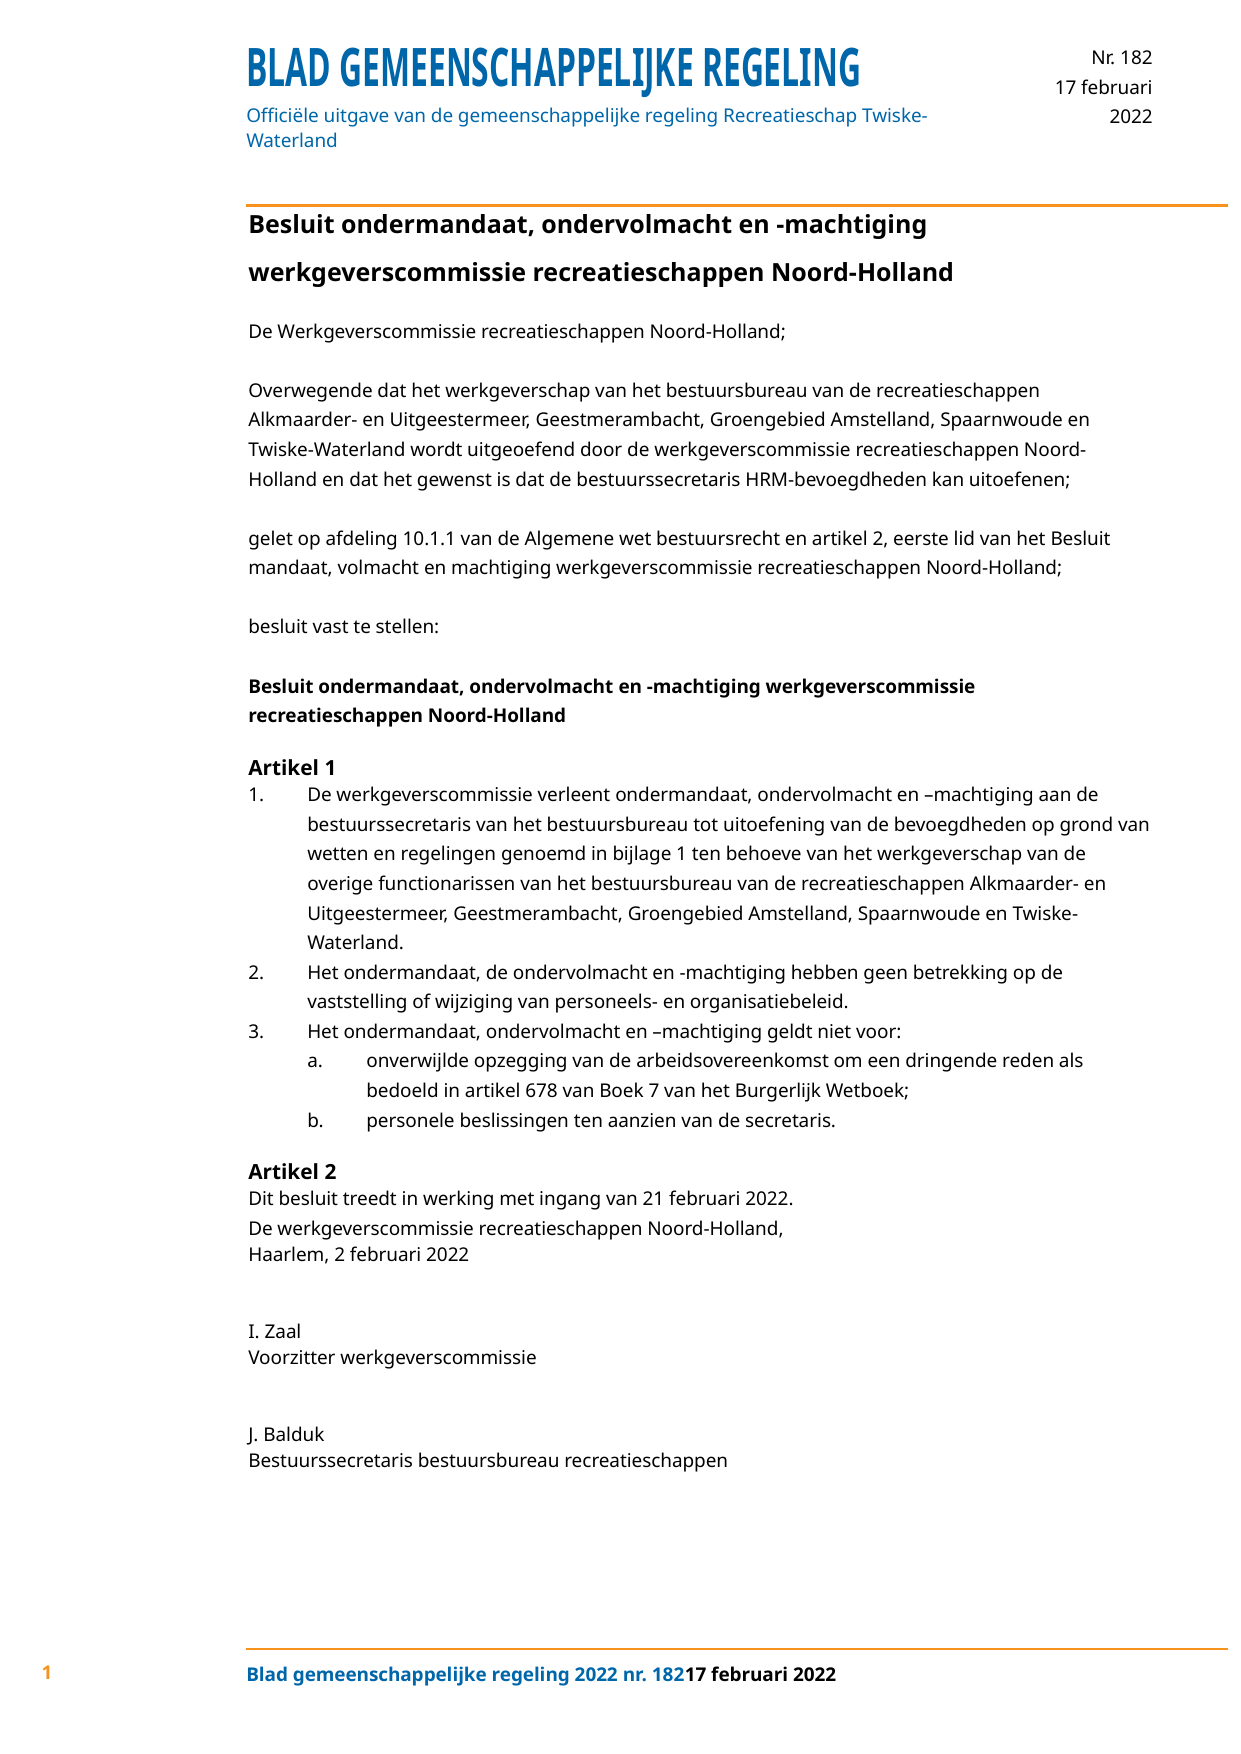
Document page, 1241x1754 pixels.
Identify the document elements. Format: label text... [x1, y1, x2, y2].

text Besluit ondermandaat, ondervolmacht en -machtiging werkgeverscommissie recreatieschappen Noord-Holland [248, 207, 1152, 288]
text Haarlem, 2 februari 2022 [248, 1241, 1152, 1267]
list De werkgeverscommissie verleent ondermandaat, ondervolmacht en –machtiging aan de bestuurssecretaris van het bestuursbureau tot uitoefening van de bevoegdheden op grond van wetten en regelingen genoemd in bijlage 1 ten behoeve van het werkgeverschap van de overige functionarissen van het bestuursbureau van de recreatieschappen Alkmaarder- en Uitgeestermeer, Geestmerambacht, Groengebied Amstelland, Spaarnwoude en Twiske-Waterland. [248, 781, 1152, 955]
text Artikel 2 [248, 1157, 1152, 1186]
text gelet op afdeling 10.1.1 van de Algemene wet bestuursrecht en artikel 2, eerste lid van het Besluit mandaat, volmacht en machtiging werkgeverscommissie recreatieschappen Noord-Holland; [248, 525, 1152, 580]
text J. Balduk [248, 1421, 1152, 1447]
list personele beslissingen ten aanzien van de secretaris. [307, 1107, 1152, 1132]
list Het ondermandaat, de ondervolmacht en -machtiging hebben geen betrekking op de vaststelling of wijziging van personeels- en organisatiebeleid. [248, 959, 1152, 1014]
text Bestuurssecretaris bestuursbureau recreatieschappen [248, 1447, 1152, 1472]
text Overwegende dat het werkgeverschap van het bestuursbureau van de recreatieschappen Alkmaarder- en Uitgeestermeer, Geestmerambacht, Groengebied Amstelland, Spaarnwoude en Twiske-Waterland wordt uitgeoefend door de werkgeverscommissie recreatieschappen Noord-Holland en dat het gewenst is dat de bestuurssecretaris HRM-bevoegdheden kan uitoefenen; [248, 377, 1152, 492]
text De werkgeverscommissie recreatieschappen Noord-Holland, [248, 1215, 1152, 1241]
text Besluit ondermandaat, ondervolmacht en -machtiging werkgeverscommissie recreatieschappen Noord-Holland [248, 673, 1152, 728]
text I. Zaal [248, 1318, 1152, 1344]
text De Werkgeverscommissie recreatieschappen Noord-Holland; [248, 318, 1152, 344]
list Het ondermandaat, ondervolmacht en –machtiging geldt niet voor: [248, 1018, 1152, 1044]
picture [41, 47, 231, 172]
text Dit besluit treedt in werking met ingang van 21 februari 2022. [248, 1186, 1152, 1211]
text besluit vast te stellen: [248, 614, 1152, 639]
text Artikel 1 [248, 753, 1152, 781]
text Voorzitter werkgeverscommissie [248, 1344, 1152, 1369]
list onverwijlde opzegging van de arbeidsovereenkomst om een dringende reden als bedoeld in artikel 678 van Boek 7 van het Burgerlijk Wetboek; [307, 1048, 1152, 1103]
